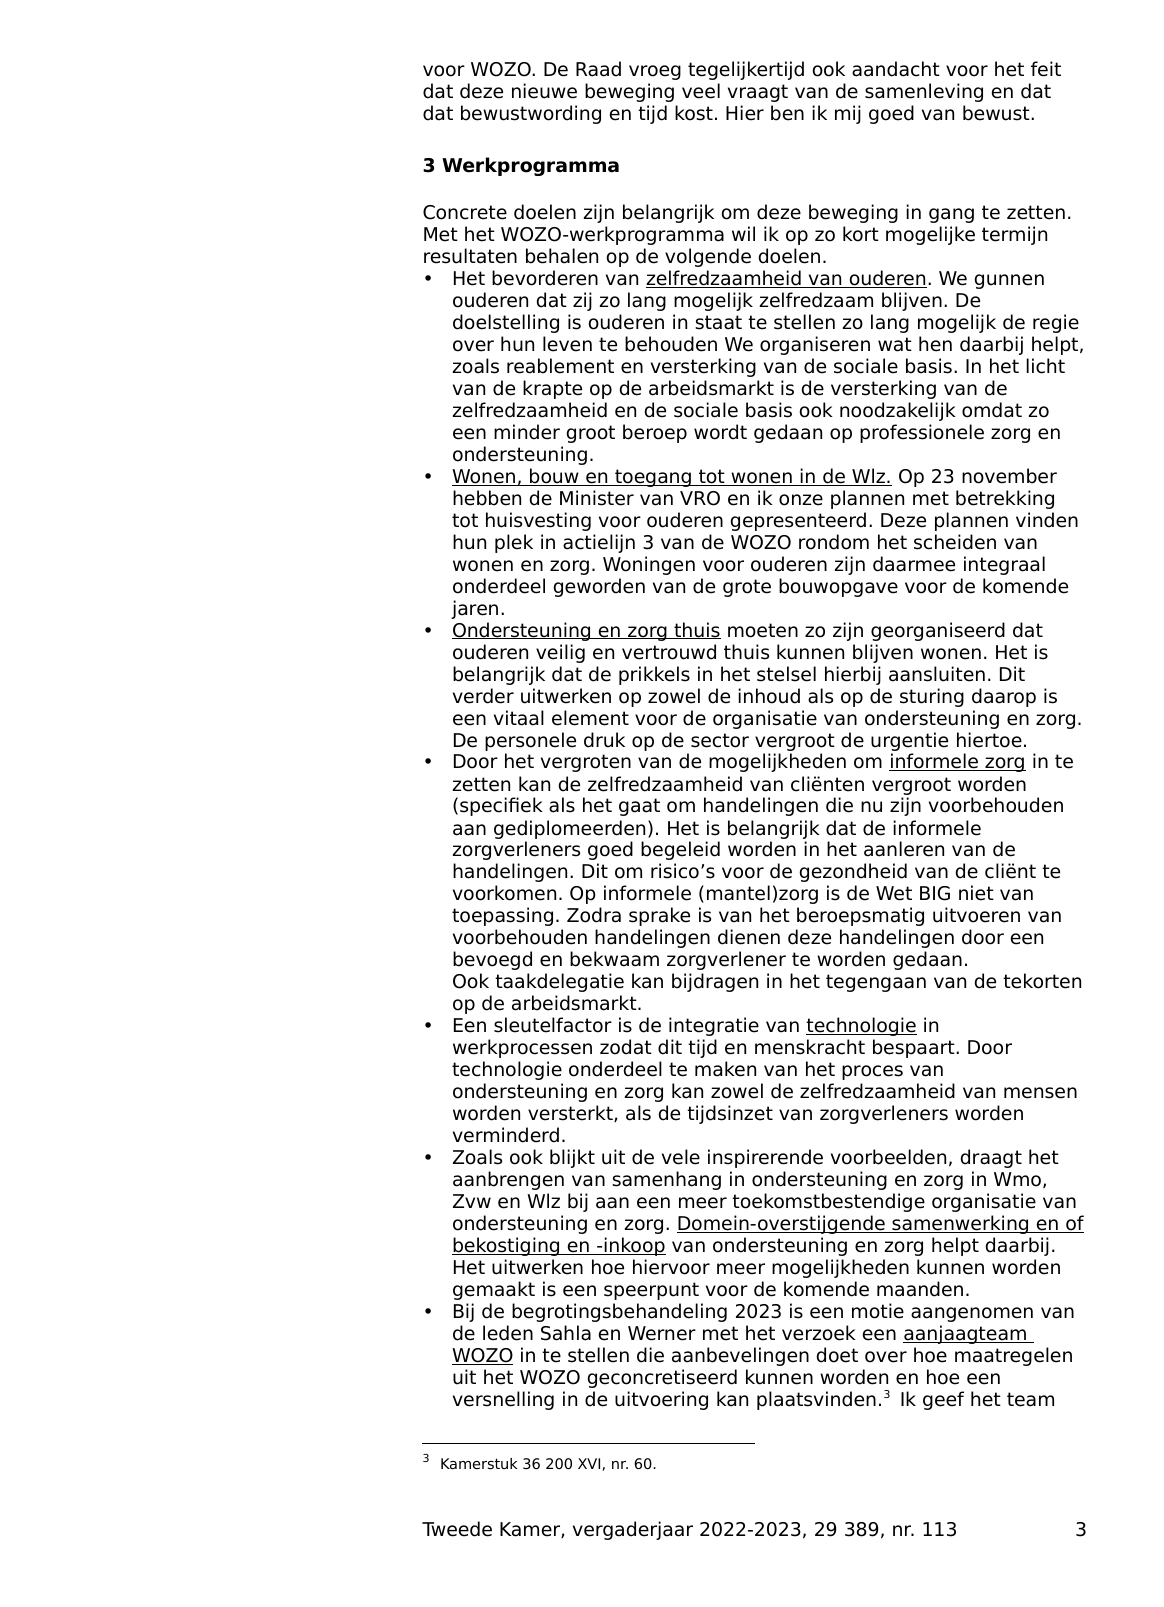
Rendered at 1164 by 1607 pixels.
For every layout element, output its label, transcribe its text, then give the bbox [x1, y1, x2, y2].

text • Het bevorderen van zelfredzaamheid van ouderen. We gunnen ouderen dat zij zo lang mogelijk zelfredzaam blijven. De doelstelling is ouderen in staat te stellen zo lang mogelijk de regie over hun leven te behouden We organiseren wat hen daarbij helpt, zoals reablement en versterking van de sociale basis. In het licht van de krapte op de arbeidsmarkt is de versterking van de zelfredzaamheid en de sociale basis ook noodzakelijk omdat zo een minder groot beroep wordt gedaan op professionele zorg en ondersteuning. [422, 268, 1087, 466]
text • Zoals ook blijkt uit de vele inspirerende voorbeelden, draagt het aanbrengen van samenhang in ondersteuning en zorg in Wmo, Zvw en Wlz bij aan een meer toekomstbestendige organisatie van ondersteuning en zorg. Domein-overstijgende samenwerking en of bekostiging en -inkoop van ondersteuning en zorg helpt daarbij. Het uitwerken hoe hiervoor meer mogelijkheden kunnen worden gemaakt is een speerpunt voor de komende maanden. [422, 1147, 1087, 1301]
text • Ondersteuning en zorg thuis moeten zo zijn georganiseerd dat ouderen veilig en vertrouwd thuis kunnen blijven wonen. Het is belangrijk dat de prikkels in het stelsel hierbij aansluiten. Dit verder uitwerken op zowel de inhoud als op de sturing daarop is een vitaal element voor de organisatie van ondersteuning en zorg. De personele druk op de sector vergroot de urgentie hiertoe. [422, 619, 1087, 751]
text • Een sleutelfactor is de integratie van technologie in werkprocessen zodat dit tijd en menskracht bespaart. Door technologie onderdeel te maken van het proces van ondersteuning en zorg kan zowel de zelfredzaamheid van mensen worden versterkt, als de tijdsinzet van zorgverleners worden verminderd. [422, 1015, 1087, 1147]
text voor WOZO. De Raad vroeg tegelijkertijd ook aandacht voor het feit dat deze nieuwe beweging veel vraagt van de samenleving en dat dat bewustwording en tijd kost. Hier ben ik mij goed van bewust. [422, 59, 1087, 125]
subtitle 3 Werkprogramma [422, 155, 1087, 177]
text Concrete doelen zijn belangrijk om deze beweging in gang te zetten. Met het WOZO-werkprogramma wil ik op zo kort mogelijke termijn resultaten behalen op de volgende doelen. [422, 202, 1087, 268]
text Ook taakdelegatie kan bijdragen in het tegengaan van de tekorten op de arbeidsmarkt. [452, 971, 1087, 1015]
text • Door het vergroten van de mogelijkheden om informele zorg in te zetten kan de zelfredzaamheid van cliënten vergroot worden (specifiek als het gaat om handelingen die nu zijn voorbehouden aan gediplomeerden). Het is belangrijk dat de informele zorgverleners goed begeleid worden in het aanleren van de handelingen. Dit om risico’s voor de gezondheid van de cliënt te voorkomen. Op informele (mantel)zorg is de Wet BIG niet van toepassing. Zodra sprake is van het beroepsmatig uitvoeren van voorbehouden handelingen dienen deze handelingen door een bevoegd en bekwaam zorgverlener te worden gedaan. [422, 751, 1087, 971]
text • Wonen, bouw en toegang tot wonen in de Wlz. Op 23 november hebben de Minister van VRO en ik onze plannen met betrekking tot huisvesting voor ouderen gepresenteerd. Deze plannen vinden hun plek in actielijn 3 van de WOZO rondom het scheiden van wonen en zorg. Woningen voor ouderen zijn daarmee integraal onderdeel geworden van de grote bouwopgave voor de komende jaren. [422, 466, 1087, 619]
text • Bij de begrotingsbehandeling 2023 is een motie aangenomen van de leden Sahla en Werner met het verzoek een aanjaagteam WOZO in te stellen die aanbevelingen doet over hoe maatregelen uit het WOZO geconcretiseerd kunnen worden en hoe een versnelling in de uitvoering kan plaatsvinden. Ik geef het team [422, 1301, 1087, 1411]
text Kamerstuk 36 200 XVI, nr. 60. [422, 1452, 1087, 1474]
